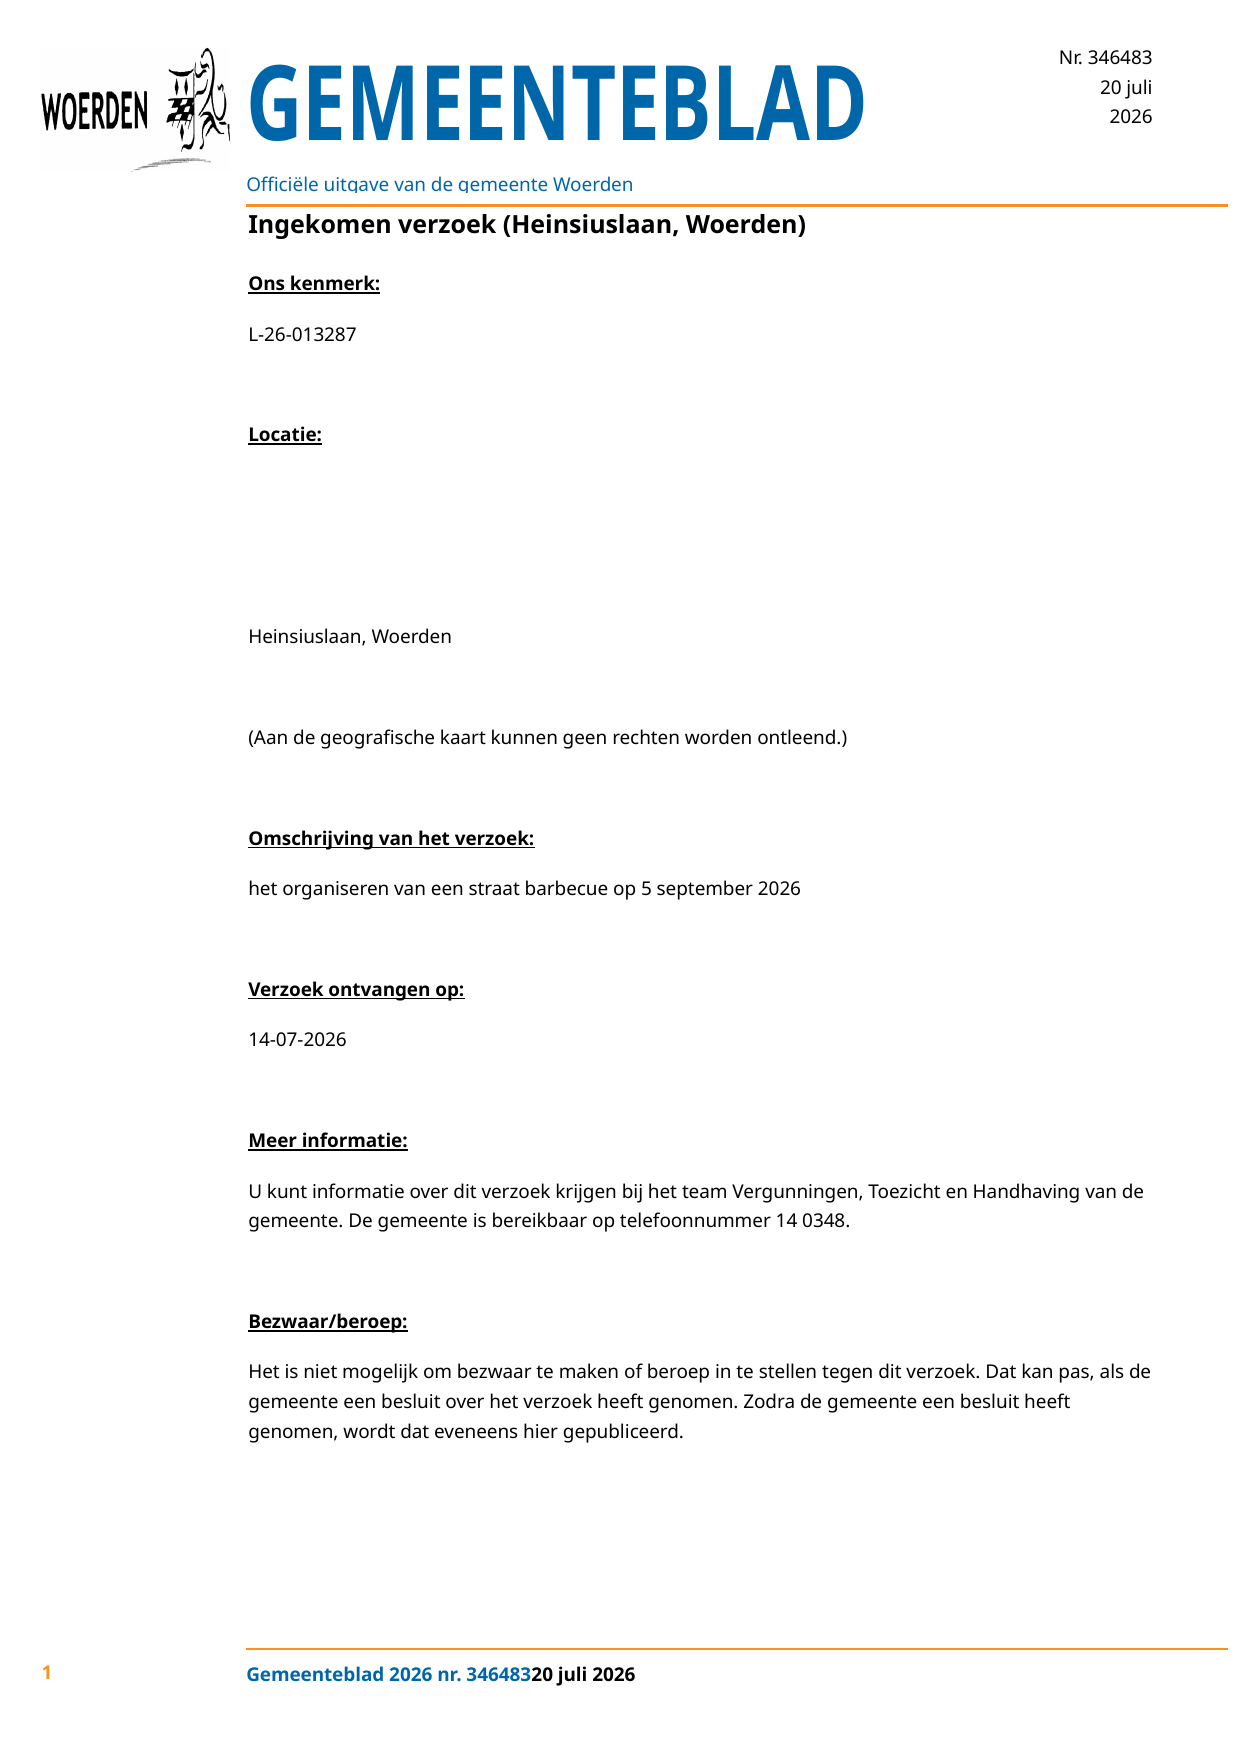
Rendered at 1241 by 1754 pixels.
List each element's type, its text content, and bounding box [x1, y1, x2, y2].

text Bezwaar/beroep: [248, 1308, 1152, 1334]
text Heinsiuslaan, Woerden [248, 623, 1152, 649]
text Ons kenmerk: [248, 270, 1152, 296]
text Ingekomen verzoek (Heinsiuslaan, Woerden) [248, 207, 1152, 241]
text (Aan de geografische kaart kunnen geen rechten worden ontleend.) [248, 724, 1152, 750]
text Meer informatie: [248, 1127, 1152, 1153]
text Verzoek ontvangen op: [248, 976, 1152, 1002]
text Locatie: [248, 422, 1152, 447]
text L-26-013287 [248, 321, 1152, 346]
text Omschrijving van het verzoek: [248, 825, 1152, 851]
picture [41, 47, 231, 172]
text het organiseren van een straat barbecue op 5 september 2026 [248, 875, 1152, 901]
text U kunt informatie over dit verzoek krijgen bij het team Vergunningen, Toezicht en Handhaving van de gemeente. De gemeente is bereikbaar op telefoonnummer 14 0348. [248, 1178, 1152, 1233]
text Het is niet mogelijk om bezwaar te maken of beroep in te stellen tegen dit verzoek. Dat kan pas, als de gemeente een besluit over het verzoek heeft genomen. Zodra de gemeente een besluit heeft genomen, wordt dat eveneens hier gepubliceerd. [248, 1359, 1152, 1443]
text 14-07-2026 [248, 1027, 1152, 1052]
